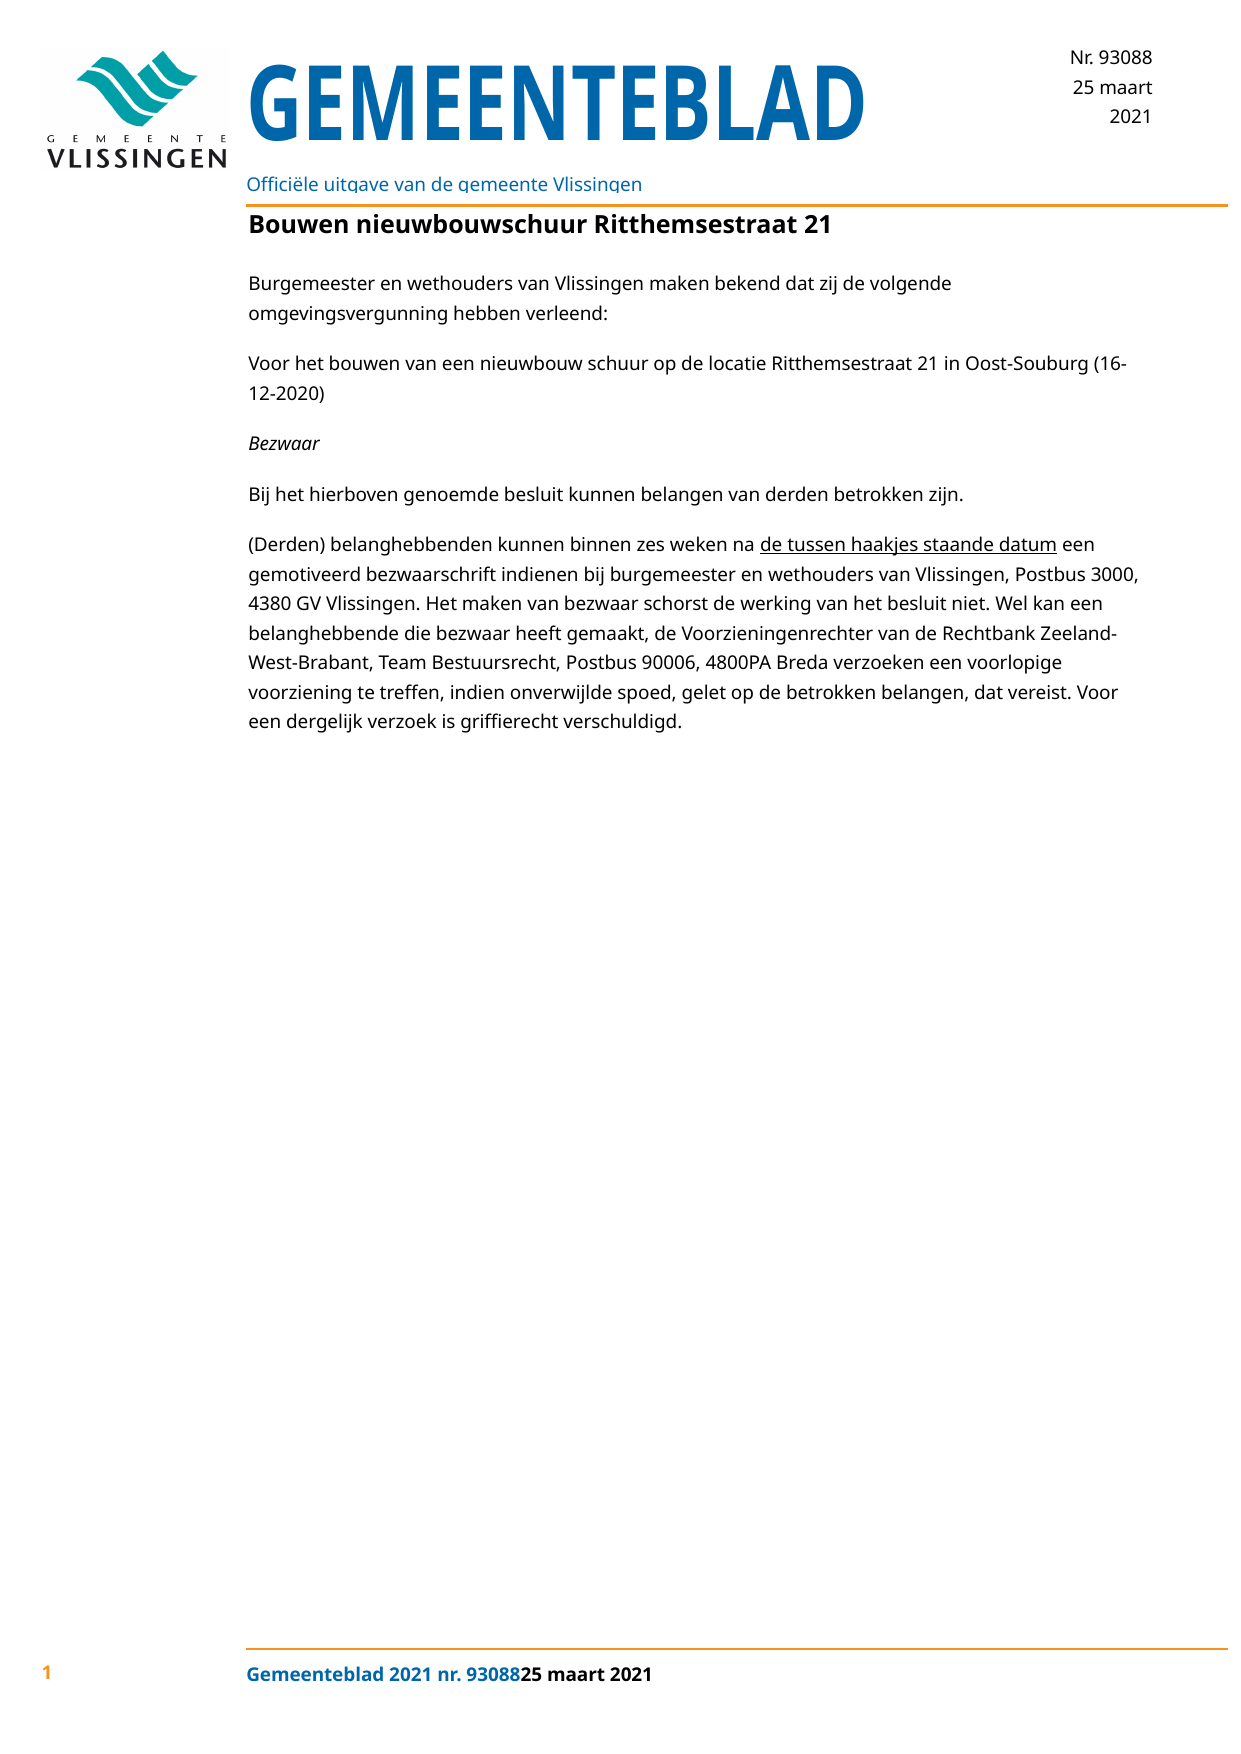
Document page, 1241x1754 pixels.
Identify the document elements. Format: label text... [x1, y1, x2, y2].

text Voor het bouwen van een nieuwbouw schuur op de locatie Ritthemsestraat 21 in Oost-Souburg (16-12-2020) [248, 350, 1152, 406]
text Bij het hierboven genoemde besluit kunnen belangen van derden betrokken zijn. [248, 481, 1152, 506]
text (Derden) belanghebbenden kunnen binnen zes weken na de tussen haakjes staande datum een gemotiveerd bezwaarschrift indienen bij burgemeester en wethouders van Vlissingen, Postbus 3000, 4380 GV Vlissingen. Het maken van bezwaar schorst de werking van het besluit niet. Wel kan een belanghebbende die bezwaar heeft gemaakt, de Voorzieningenrechter van de Rechtbank Zeeland-West-Brabant, Team Bestuursrecht, Postbus 90006, 4800PA Breda verzoeken een voorlopige voorziening te treffen, indien onverwijlde spoed, gelet op de betrokken belangen, dat vereist. Voor een dergelijk verzoek is griffierecht verschuldigd. [248, 531, 1152, 734]
picture [41, 47, 231, 172]
text Bouwen nieuwbouwschuur Ritthemsestraat 21 [248, 207, 1152, 241]
text Bezwaar [248, 430, 1152, 456]
text Burgemeester en wethouders van Vlissingen maken bekend dat zij de volgende omgevingsvergunning hebben verleend: [248, 270, 1152, 326]
